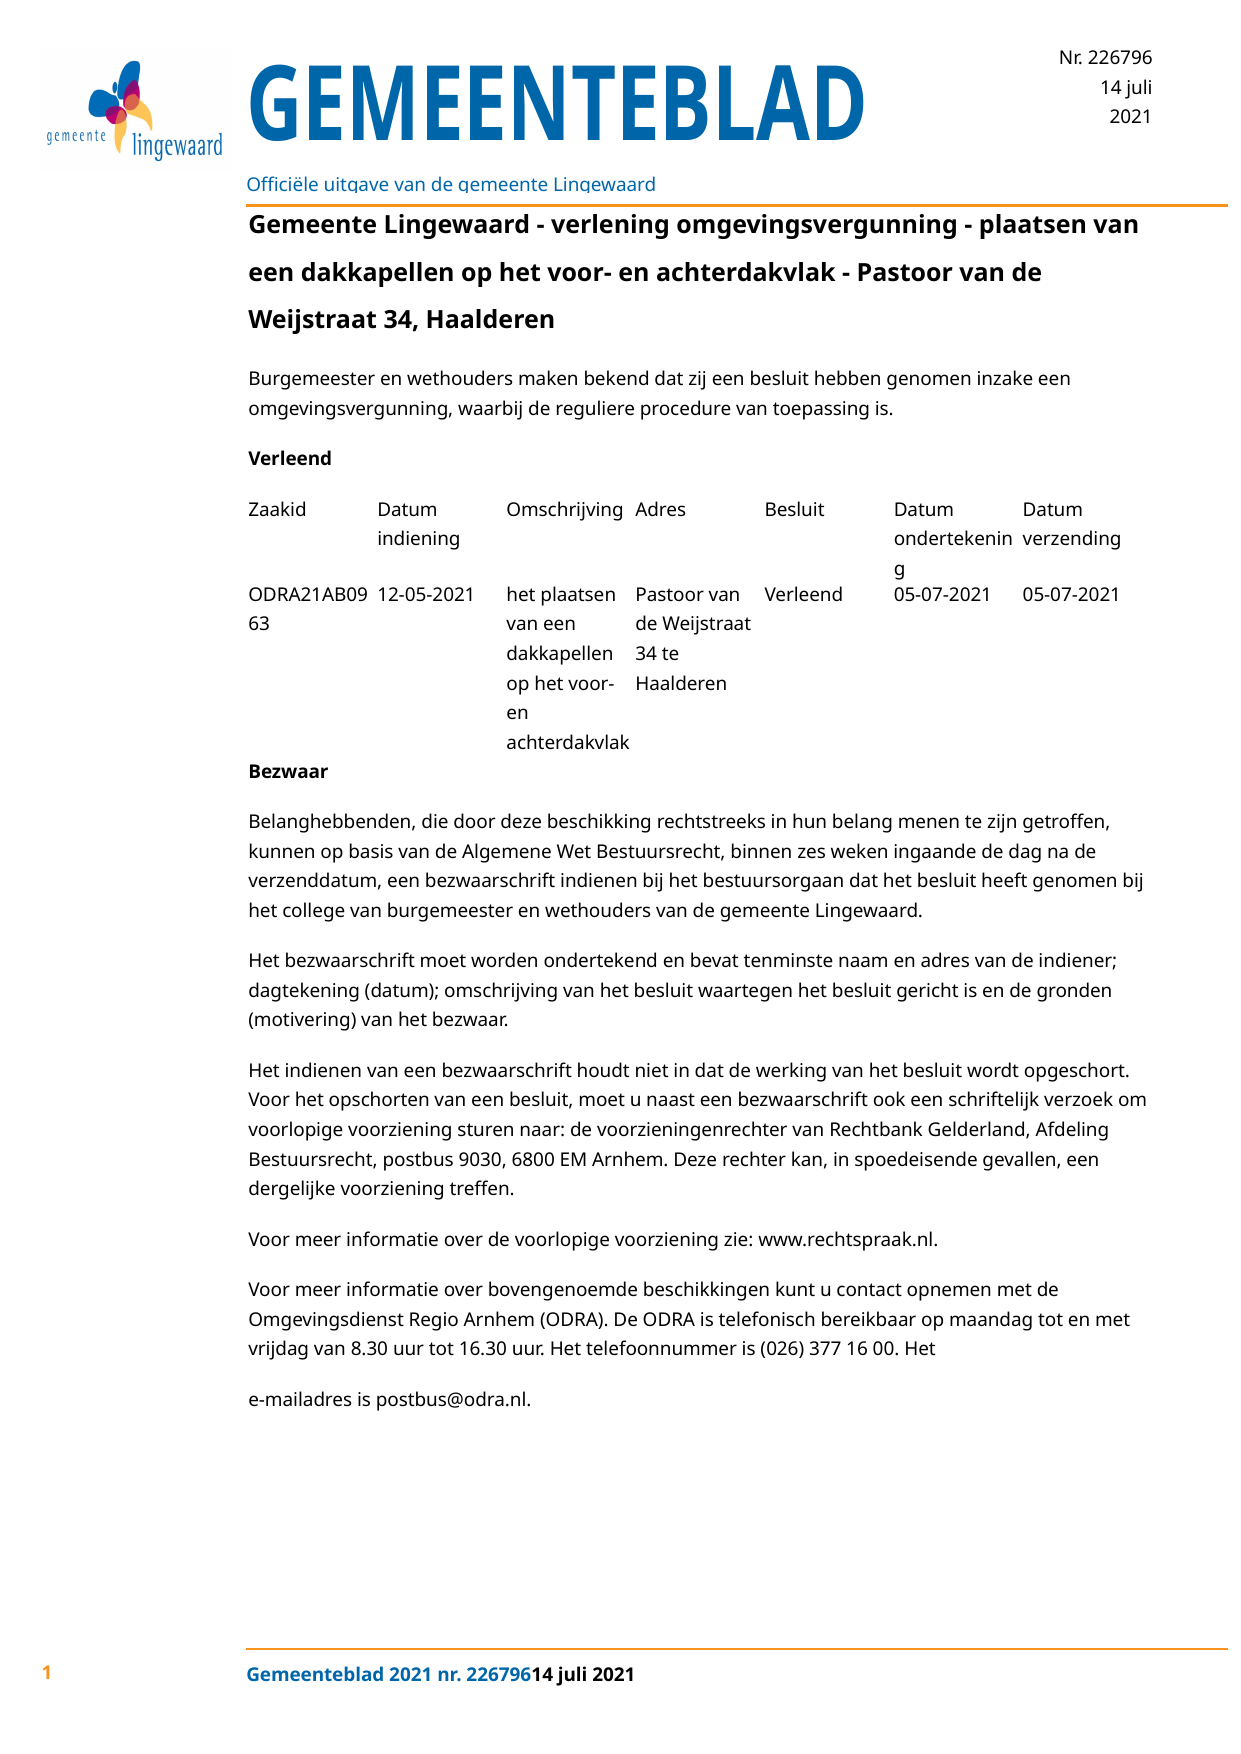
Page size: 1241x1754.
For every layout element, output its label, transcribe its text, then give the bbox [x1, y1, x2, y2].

table_header Datum ondertekening [894, 496, 1022, 581]
table_cell 05-07-2021 [894, 581, 1022, 754]
table_header Datum indiening [377, 496, 506, 581]
table_header Omschrijving [506, 496, 635, 581]
text Belanghebbenden, die door deze beschikking rechtstreeks in hun belang menen te zijn getroffen, kunnen op basis van de Algemene Wet Bestuursrecht, binnen zes weken ingaande de dag na de verzenddatum, een bezwaarschrift indienen bij het bestuursorgaan dat het besluit heeft genomen bij het college van burgemeester en wethouders van de gemeente Lingewaard. [248, 808, 1152, 923]
text Burgemeester en wethouders maken bekend dat zij een besluit hebben genomen inzake een omgevingsvergunning, waarbij de reguliere procedure van toepassing is. [248, 366, 1152, 421]
text Voor meer informatie over bovengenoemde beschikkingen kunt u contact opnemen met de Omgevingsdienst Regio Arnhem (ODRA). De ODRA is telefonisch bereikbaar op maandag tot en met vrijdag van 8.30 uur tot 16.30 uur. Het telefoonnummer is (026) 377 16 00. Het [248, 1276, 1152, 1361]
table_cell Verleend [764, 581, 893, 754]
table_header Datum verzending [1023, 496, 1152, 581]
text Gemeente Lingewaard - verlening omgevingsvergunning - plaatsen van een dakkapellen op het voor- en achterdakvlak - Pastoor van de Weijstraat 34, Haalderen [248, 207, 1152, 336]
table_header Besluit [764, 496, 893, 581]
table_cell 05-07-2021 [1023, 581, 1152, 754]
text e-mailadres is postbus@odra.nl. [248, 1386, 1152, 1411]
table_cell Pastoor van de Weijstraat 34 te Haalderen [635, 581, 764, 754]
text Het indienen van een bezwaarschrift houdt niet in dat de werking van het besluit wordt opgeschort. Voor het opschorten van een besluit, moet u naast een bezwaarschrift ook een schriftelijk verzoek om voorlopige voorziening sturen naar: de voorzieningenrechter van Rechtbank Gelderland, Afdeling Bestuursrecht, postbus 9030, 6800 EM Arnhem. Deze rechter kan, in spoedeisende gevallen, een dergelijke voorziening treffen. [248, 1057, 1152, 1201]
table_cell het plaatsen van een dakkapellen op het voor- en achterdakvlak [506, 581, 635, 754]
picture [41, 47, 231, 172]
table_header Zaakid [248, 496, 377, 581]
text Verleend [248, 446, 1152, 471]
text Voor meer informatie over de voorlopige voorziening zie: www.rechtspraak.nl. [248, 1226, 1152, 1251]
text Bezwaar [248, 758, 1152, 783]
table_cell ODRA21AB0963 [248, 581, 377, 754]
table_cell 12-05-2021 [377, 581, 506, 754]
table_header Adres [635, 496, 764, 581]
text Het bezwaarschrift moet worden ondertekend en bevat tenminste naam en adres van de indiener; dagtekening (datum); omschrijving van het besluit waartegen het besluit gericht is en de gronden (motivering) van het bezwaar. [248, 947, 1152, 1032]
